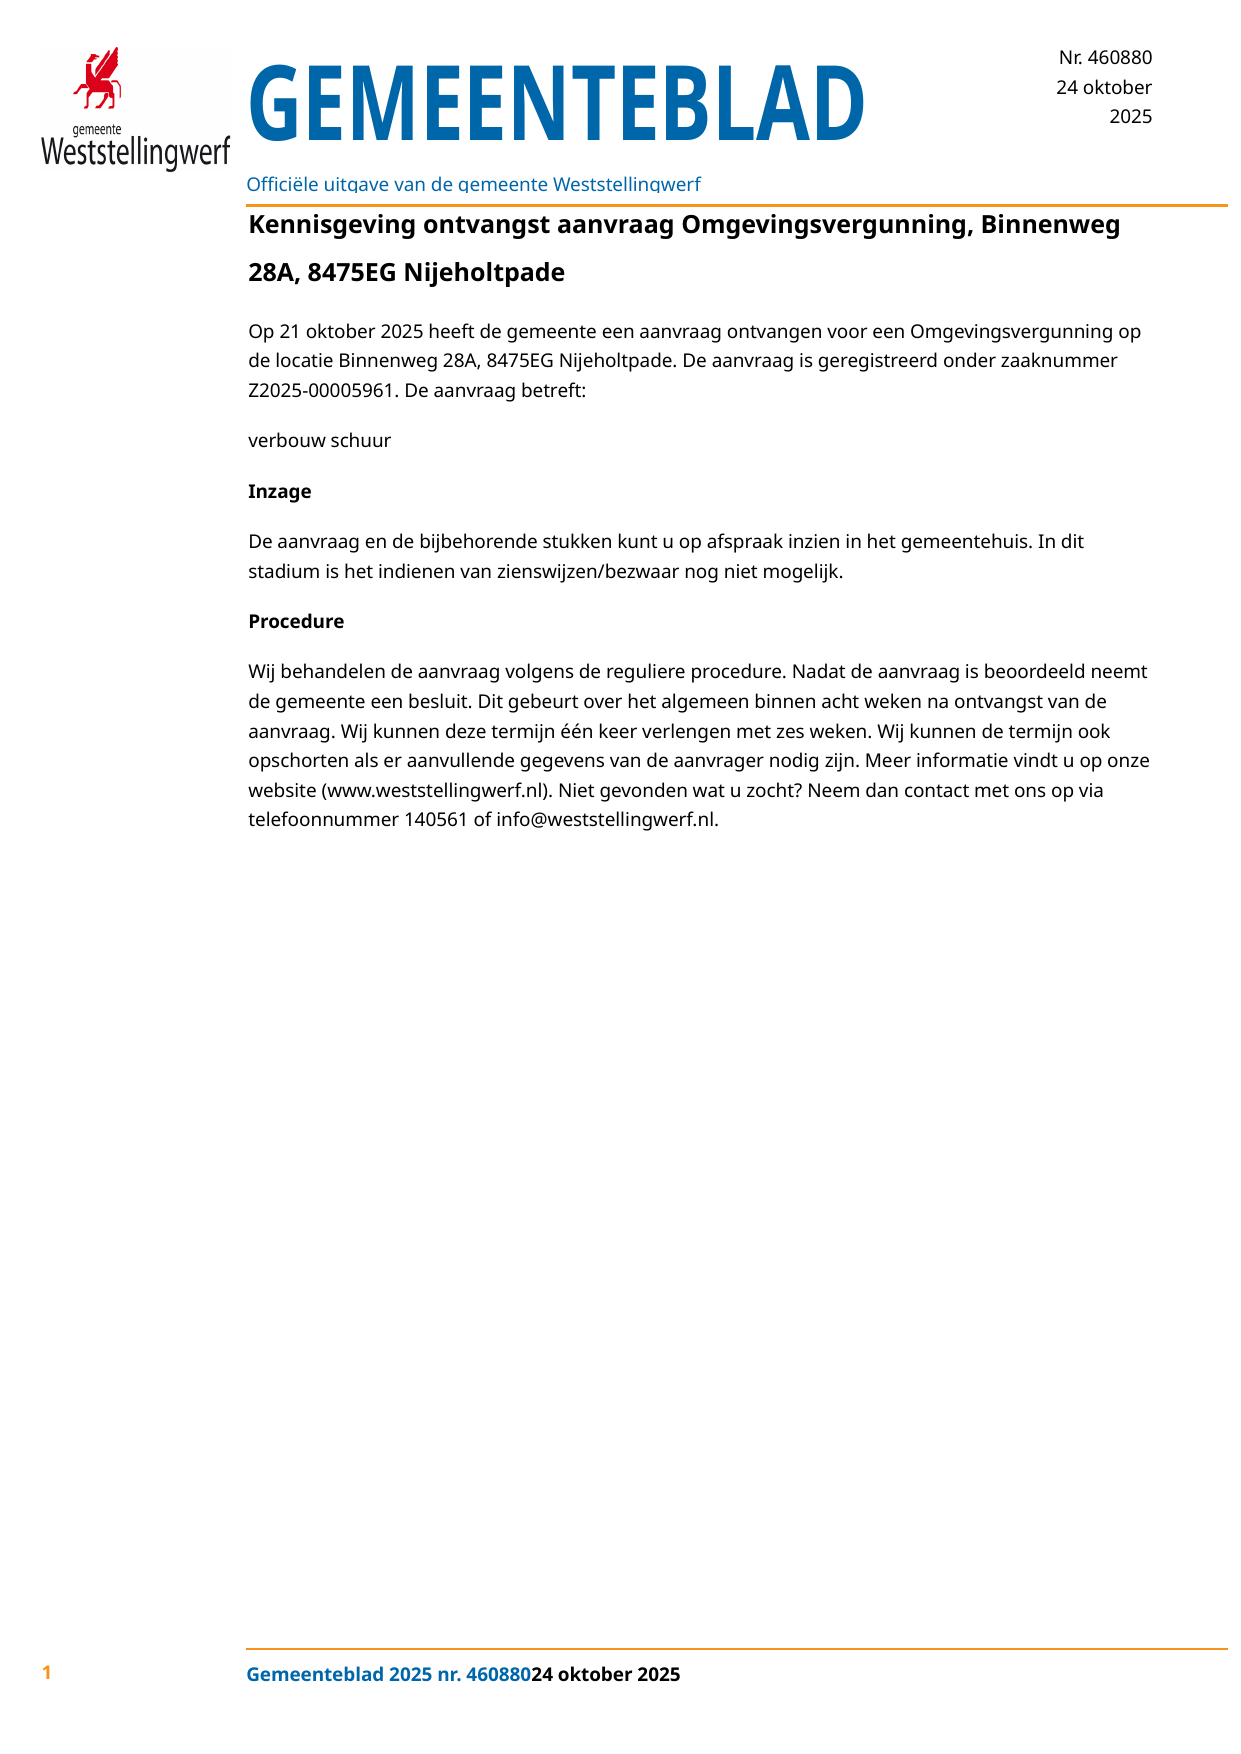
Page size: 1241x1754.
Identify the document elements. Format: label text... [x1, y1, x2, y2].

text Procedure [248, 608, 1152, 634]
picture [41, 47, 231, 172]
text verbouw schuur [248, 427, 1152, 453]
text Wij behandelen de aanvraag volgens de reguliere procedure. Nadat de aanvraag is beoordeeld neemt de gemeente een besluit. Dit gebeurt over het algemeen binnen acht weken na ontvangst van de aanvraag. Wij kunnen deze termijn één keer verlengen met zes weken. Wij kunnen de termijn ook opschorten als er aanvullende gegevens van de aanvrager nodig zijn. Meer informatie vindt u op onze website (www.weststellingwerf.nl). Niet gevonden wat u zocht? Neem dan contact met ons op via telefoonnummer 140561 of info@weststellingwerf.nl. [248, 659, 1152, 832]
text De aanvraag en de bijbehorende stukken kunt u op afspraak inzien in het gemeentehuis. In dit stadium is het indienen van zienswijzen/bezwaar nog niet mogelijk. [248, 528, 1152, 584]
text Op 21 oktober 2025 heeft de gemeente een aanvraag ontvangen voor een Omgevingsvergunning op de locatie Binnenweg 28A, 8475EG Nijeholtpade. De aanvraag is geregistreerd onder zaaknummer Z2025-00005961. De aanvraag betreft: [248, 318, 1152, 403]
text Kennisgeving ontvangst aanvraag Omgevingsvergunning, Binnenweg 28A, 8475EG Nijeholtpade [248, 207, 1152, 288]
text Inzage [248, 478, 1152, 504]
